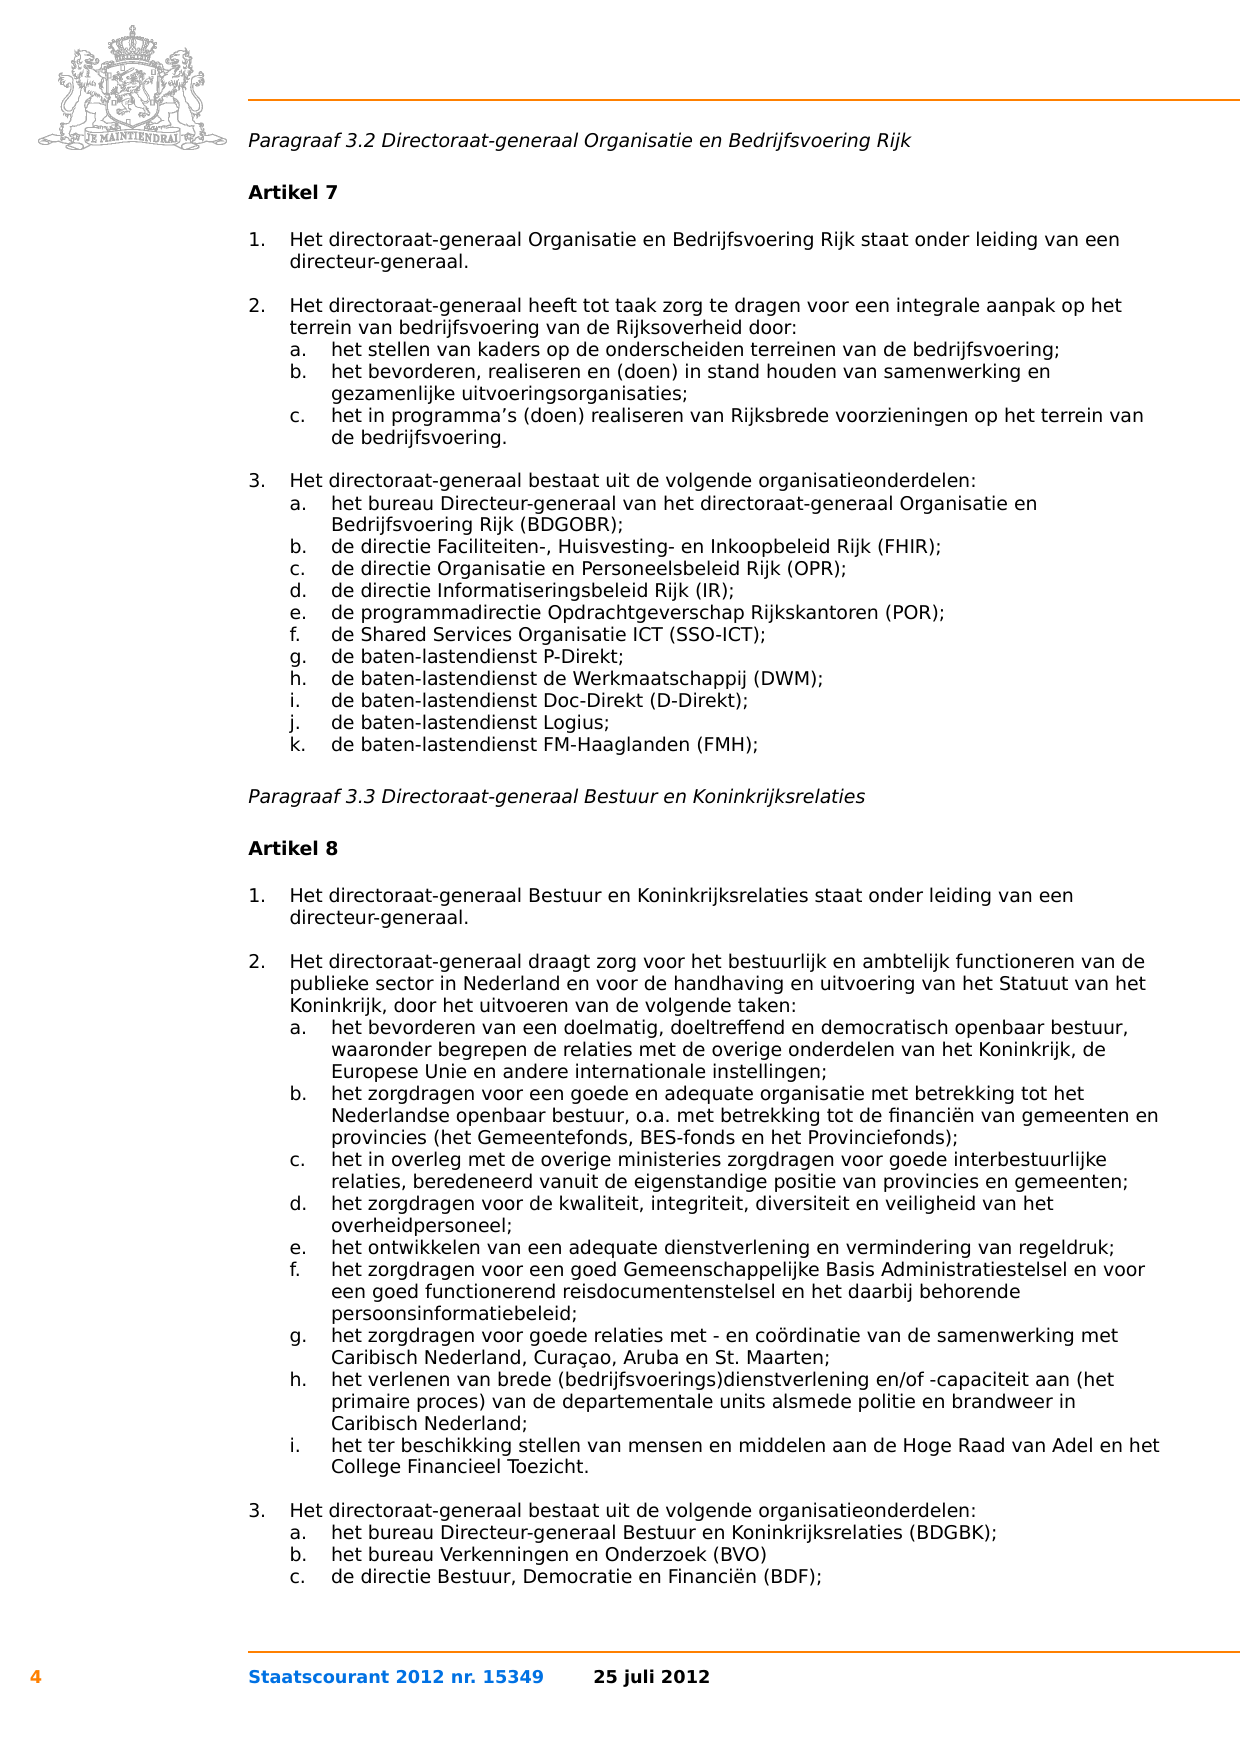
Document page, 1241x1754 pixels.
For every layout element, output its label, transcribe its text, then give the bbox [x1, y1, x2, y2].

text d. de directie Informatiseringsbeleid Rijk (IR); [289, 580, 1163, 602]
text h. het verlenen van brede (bedrijfsvoerings)dienstverlening en/of -capaciteit aan (het primaire proces) van de departementale units alsmede politie en brandweer in Caribisch Nederland; [289, 1368, 1163, 1434]
text e. het ontwikkelen van een adequate dienstverlening en vermindering van regeldruk; [289, 1237, 1163, 1259]
text f. het zorgdragen voor een goed Gemeenschappelijke Basis Administratiestelsel en voor een goed functionerend reisdocumentenstelsel en het daarbij behorende persoonsinformatiebeleid; [289, 1259, 1163, 1324]
text c. het in overleg met de overige ministeries zorgdragen voor goede interbestuurlijke relaties, beredeneerd vanuit de eigenstandige positie van provincies en gemeenten; [289, 1149, 1163, 1193]
text b. het zorgdragen voor een goede en adequate organisatie met betrekking tot het Nederlandse openbaar bestuur, o.a. met betrekking tot de financiën van gemeenten en provincies (het Gemeentefonds, BES-fonds en het Provinciefonds); [289, 1083, 1163, 1149]
text g. het zorgdragen voor goede relaties met - en coördinatie van de samenwerking met Caribisch Nederland, Curaçao, Aruba en St. Maarten; [289, 1324, 1163, 1368]
text c. de directie Bestuur, Democratie en Financiën (BDF); [289, 1566, 1163, 1588]
text 3. Het directoraat-generaal bestaat uit de volgende organisatieonderdelen: [248, 1500, 1163, 1522]
text e. de programmadirectie Opdrachtgeverschap Rijkskantoren (POR); [289, 602, 1163, 624]
text 2. Het directoraat-generaal heeft tot taak zorg te dragen voor een integrale aanpak op het terrein van bedrijfsvoering van de Rijksoverheid door: [248, 295, 1163, 339]
text a. het bureau Directeur-generaal Bestuur en Koninkrijksrelaties (BDGBK); [289, 1522, 1163, 1544]
text g. de baten-lastendienst P-Direkt; [289, 646, 1163, 668]
text 2. Het directoraat-generaal draagt zorg voor het bestuurlijk en ambtelijk functioneren van de publieke sector in Nederland en voor de handhaving en uitvoering van het Statuut van het Koninkrijk, door het uitvoeren van de volgende taken: [248, 951, 1163, 1017]
text c. het in programma’s (doen) realiseren van Rijksbrede voorzieningen op het terrein van de bedrijfsvoering. [289, 404, 1163, 448]
text a. het bevorderen van een doelmatig, doeltreffend en democratisch openbaar bestuur, waaronder begrepen de relaties met de overige onderdelen van het Koninkrijk, de Europese Unie en andere internationale instellingen; [289, 1017, 1163, 1083]
text f. de Shared Services Organisatie ICT (SSO-ICT); [289, 624, 1163, 646]
subtitle Paragraaf 3.3 Directoraat-generaal Bestuur en Koninkrijksrelaties [248, 786, 1163, 808]
text a. het stellen van kaders op de onderscheiden terreinen van de bedrijfsvoering; [289, 339, 1163, 361]
text j. de baten-lastendienst Logius; [289, 712, 1163, 734]
subtitle Paragraaf 3.2 Directoraat-generaal Organisatie en Bedrijfsvoering Rijk [248, 130, 1163, 152]
text a. het bureau Directeur-generaal van het directoraat-generaal Organisatie en Bedrijfsvoering Rijk (BDGOBR); [289, 492, 1163, 536]
text i. de baten-lastendienst Doc-Direkt (D-Direkt); [289, 690, 1163, 712]
picture [38, 25, 227, 150]
text d. het zorgdragen voor de kwaliteit, integriteit, diversiteit en veiligheid van het overheidpersoneel; [289, 1193, 1163, 1237]
text c. de directie Organisatie en Personeelsbeleid Rijk (OPR); [289, 558, 1163, 580]
text 3. Het directoraat-generaal bestaat uit de volgende organisatieonderdelen: [248, 470, 1163, 492]
text 1. Het directoraat-generaal Bestuur en Koninkrijksrelaties staat onder leiding van een directeur-generaal. [248, 885, 1163, 929]
subtitle Artikel 8 [248, 838, 1163, 860]
text 1. Het directoraat-generaal Organisatie en Bedrijfsvoering Rijk staat onder leiding van een directeur-generaal. [248, 229, 1163, 273]
subtitle Artikel 7 [248, 182, 1163, 204]
text b. het bureau Verkenningen en Onderzoek (BVO) [289, 1544, 1163, 1566]
text b. de directie Faciliteiten-, Huisvesting- en Inkoopbeleid Rijk (FHIR); [289, 536, 1163, 558]
text i. het ter beschikking stellen van mensen en middelen aan de Hoge Raad van Adel en het College Financieel Toezicht. [289, 1434, 1163, 1478]
text h. de baten-lastendienst de Werkmaatschappij (DWM); [289, 668, 1163, 690]
text b. het bevorderen, realiseren en (doen) in stand houden van samenwerking en gezamenlijke uitvoeringsorganisaties; [289, 361, 1163, 404]
text k. de baten-lastendienst FM-Haaglanden (FMH); [289, 734, 1163, 756]
